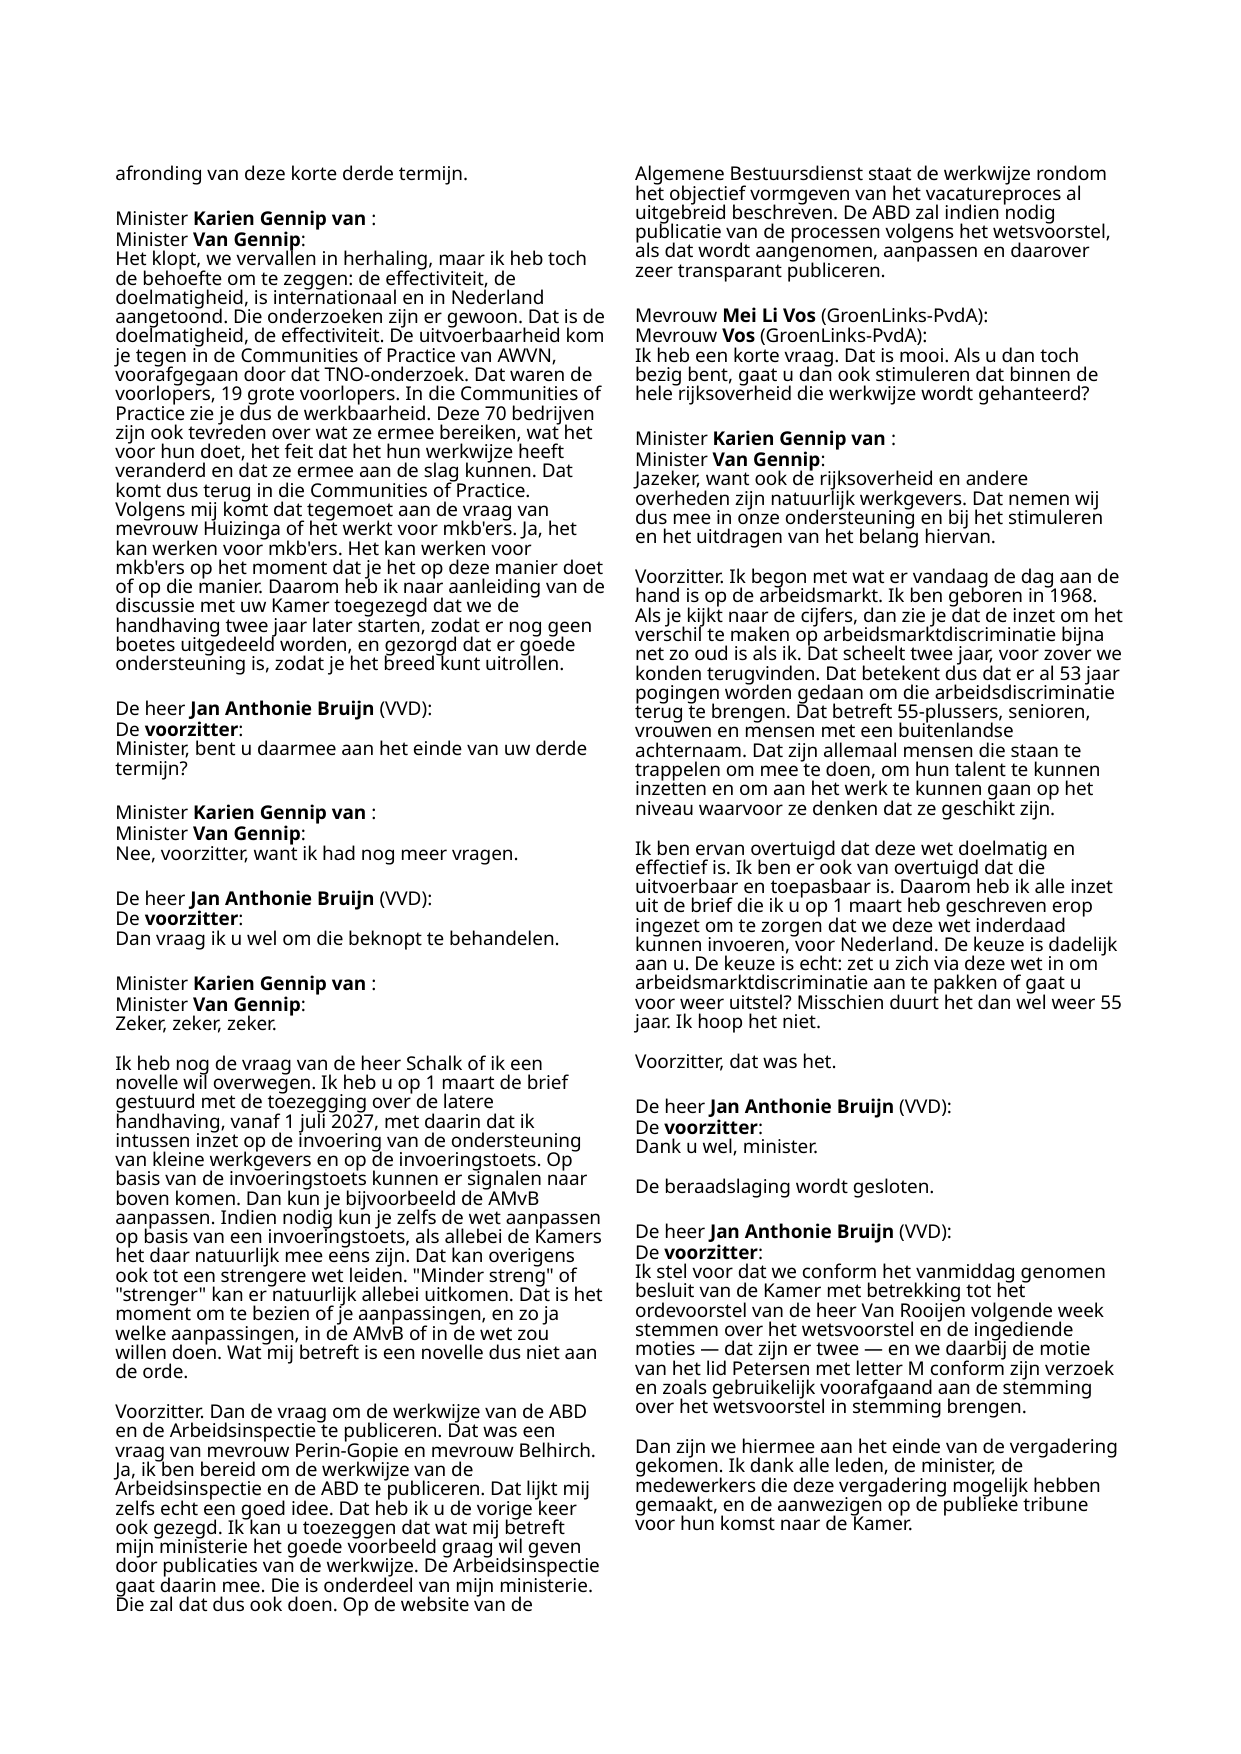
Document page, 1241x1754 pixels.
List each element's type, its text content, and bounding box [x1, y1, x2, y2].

text Ik ben ervan overtuigd dat deze wet doelmatig en effectief is. Ik ben er ook van overtuigd dat die uitvoerbaar en toepasbaar is. Daarom heb ik alle inzet uit de brief die ik u op 1 maart heb geschreven erop ingezet om te zorgen dat we deze wet inderdaad kunnen invoeren, voor Nederland. De keuze is dadelijk aan u. De keuze is echt: zet u zich via deze wet in om arbeidsmarktdiscriminatie aan te pakken of gaat u voor weer uitstel? Misschien duurt het dan wel weer 55 jaar. Ik hoop het niet. [635, 839, 1125, 1032]
text Algemene Bestuursdienst staat de werkwijze rondom het objectief vormgeven van het vacatureproces al uitgebreid beschreven. De ABD zal indien nodig publicatie van de processen volgens het wetsvoorstel, als dat wordt aangenomen, aanpassen en daarover zeer transparant publiceren. [635, 165, 1125, 281]
text Nee, voorzitter, want ik had nog meer vragen. [115, 844, 605, 864]
text Minister Karien Gennip van : [115, 799, 605, 825]
text Mevrouw Vos (GroenLinks-PvdA): [635, 327, 1125, 347]
text De voorzitter: [115, 721, 605, 740]
text Minister Van Gennip: [115, 231, 605, 250]
text Minister Karien Gennip van : [115, 205, 605, 231]
text De heer Jan Anthonie Bruijn (VVD): [115, 885, 605, 910]
text Minister, bent u daarmee aan het einde van uw derde termijn? [115, 740, 605, 779]
text Dan vraag ik u wel om die beknopt te behandelen. [115, 930, 605, 949]
text De voorzitter: [635, 1119, 1125, 1138]
text De voorzitter: [115, 910, 605, 930]
text Ik stel voor dat we conform het vanmiddag genomen besluit van de Kamer met betrekking tot het ordevoorstel van de heer Van Rooijen volgende week stemmen over het wetsvoorstel en de ingediende moties — dat zijn er twee — en we daarbij de motie van het lid Petersen met letter M conform zijn verzoek en zoals gebruikelijk voorafgaand aan de stemming over het wetsvoorstel in stemming brengen. [635, 1263, 1125, 1417]
text Zeker, zeker, zeker. [115, 1015, 605, 1034]
text Minister Van Gennip: [635, 451, 1125, 470]
text Minister Van Gennip: [115, 996, 605, 1015]
text Minister Van Gennip: [115, 825, 605, 844]
text Dank u wel, minister. [635, 1138, 1125, 1157]
text Ik heb een korte vraag. Dat is mooi. Als u dan toch bezig bent, gaat u dan ook stimuleren dat binnen de hele rijksoverheid die werkwijze wordt gehanteerd? [635, 347, 1125, 404]
text De beraadslaging wordt gesloten. [635, 1178, 1125, 1197]
text Voorzitter. Ik begon met wat er vandaag de dag aan de hand is op de arbeidsmarkt. Ik ben geboren in 1968. Als je kijkt naar de cijfers, dan zie je dat de inzet om het verschil te maken op arbeidsmarktdiscriminatie bijna net zo oud is als ik. Dat scheelt twee jaar, voor zover we konden terugvinden. Dat betekent dus dat er al 53 jaar pogingen worden gedaan om die arbeidsdiscriminatie terug te brengen. Dat betreft 55-plussers, senioren, vrouwen en mensen met een buitenlandse achternaam. Dat zijn allemaal mensen die staan te trappelen om mee te doen, om hun talent te kunnen inzetten en om aan het werk te kunnen gaan op het niveau waarvoor ze denken dat ze geschikt zijn. [635, 568, 1125, 819]
text Minister Karien Gennip van : [115, 970, 605, 996]
text Voorzitter. Dan de vraag om de werkwijze van de ABD en de Arbeidsinspectie te publiceren. Dat was een vraag van mevrouw Perin-Gopie en mevrouw Belhirch. Ja, ik ben bereid om de werkwijze van de Arbeidsinspectie en de ABD te publiceren. Dat lijkt mij zelfs echt een goed idee. Dat heb ik u de vorige keer ook gezegd. Ik kan u toezeggen dat wat mij betreft mijn ministerie het goede voorbeeld graag wil geven door publicaties van de werkwijze. De Arbeidsinspectie gaat daarin mee. Die is onderdeel van mijn ministerie. Die zal dat dus ook doen. Op de website van de [115, 1403, 605, 1615]
text De heer Jan Anthonie Bruijn (VVD): [115, 695, 605, 721]
text Jazeker, want ook de rijksoverheid en andere overheden zijn natuurlijk werkgevers. Dat nemen wij dus mee in onze ondersteuning en bij het stimuleren en het uitdragen van het belang hiervan. [635, 470, 1125, 547]
text De heer Jan Anthonie Bruijn (VVD): [635, 1218, 1125, 1244]
text Dan zijn we hiermee aan het einde van de vergadering gekomen. Ik dank alle leden, de minister, de medewerkers die deze vergadering mogelijk hebben gemaakt, en de aanwezigen op de publieke tribune voor hun komst naar de Kamer. [635, 1438, 1125, 1534]
text Minister Karien Gennip van : [635, 425, 1125, 451]
text Ik heb nog de vraag van de heer Schalk of ik een novelle wil overwegen. Ik heb u op 1 maart de brief gestuurd met de toezegging over de latere handhaving, vanaf 1 juli 2027, met daarin dat ik intussen inzet op de invoering van de ondersteuning van kleine werkgevers en op de invoeringstoets. Op basis van de invoeringstoets kunnen er signalen naar boven komen. Dan kun je bijvoorbeeld de AMvB aanpassen. Indien nodig kun je zelfs de wet aanpassen op basis van een invoeringstoets, als allebei de Kamers het daar natuurlijk mee eens zijn. Dat kan overigens ook tot een strengere wet leiden. "Minder streng" of "strenger" kan er natuurlijk allebei uitkomen. Dat is het moment om te bezien of je aanpassingen, en zo ja welke aanpassingen, in de AMvB of in de wet zou willen doen. Wat mij betreft is een novelle dus niet aan de orde. [115, 1055, 605, 1382]
text Voorzitter, dat was het. [635, 1053, 1125, 1072]
text Het klopt, we vervallen in herhaling, maar ik heb toch de behoefte om te zeggen: de effectiviteit, de doelmatigheid, is internationaal en in Nederland aangetoond. Die onderzoeken zijn er gewoon. Dat is de doelmatigheid, de effectiviteit. De uitvoerbaarheid kom je tegen in de Communities of Practice van AWVN, voorafgegaan door dat TNO-onderzoek. Dat waren de voorlopers, 19 grote voorlopers. In die Communities of Practice zie je dus de werkbaarheid. Deze 70 bedrijven zijn ook tevreden over wat ze ermee bereiken, wat het voor hun doet, het feit dat het hun werkwijze heeft veranderd en dat ze ermee aan de slag kunnen. Dat komt dus terug in die Communities of Practice. Volgens mij komt dat tegemoet aan de vraag van mevrouw Huizinga of het werkt voor mkb'ers. Ja, het kan werken voor mkb'ers. Het kan werken voor mkb'ers op het moment dat je het op deze manier doet of op die manier. Daarom heb ik naar aanleiding van de discussie met uw Kamer toegezegd dat we de handhaving twee jaar later starten, zodat er nog geen boetes uitgedeeld worden, en gezorgd dat er goede ondersteuning is, zodat je het breed kunt uitrollen. [115, 250, 605, 674]
text De heer Jan Anthonie Bruijn (VVD): [635, 1093, 1125, 1119]
text De voorzitter: [635, 1244, 1125, 1263]
text Mevrouw Mei Li Vos (GroenLinks-PvdA): [635, 302, 1125, 327]
text afronding van deze korte derde termijn. [115, 165, 605, 184]
